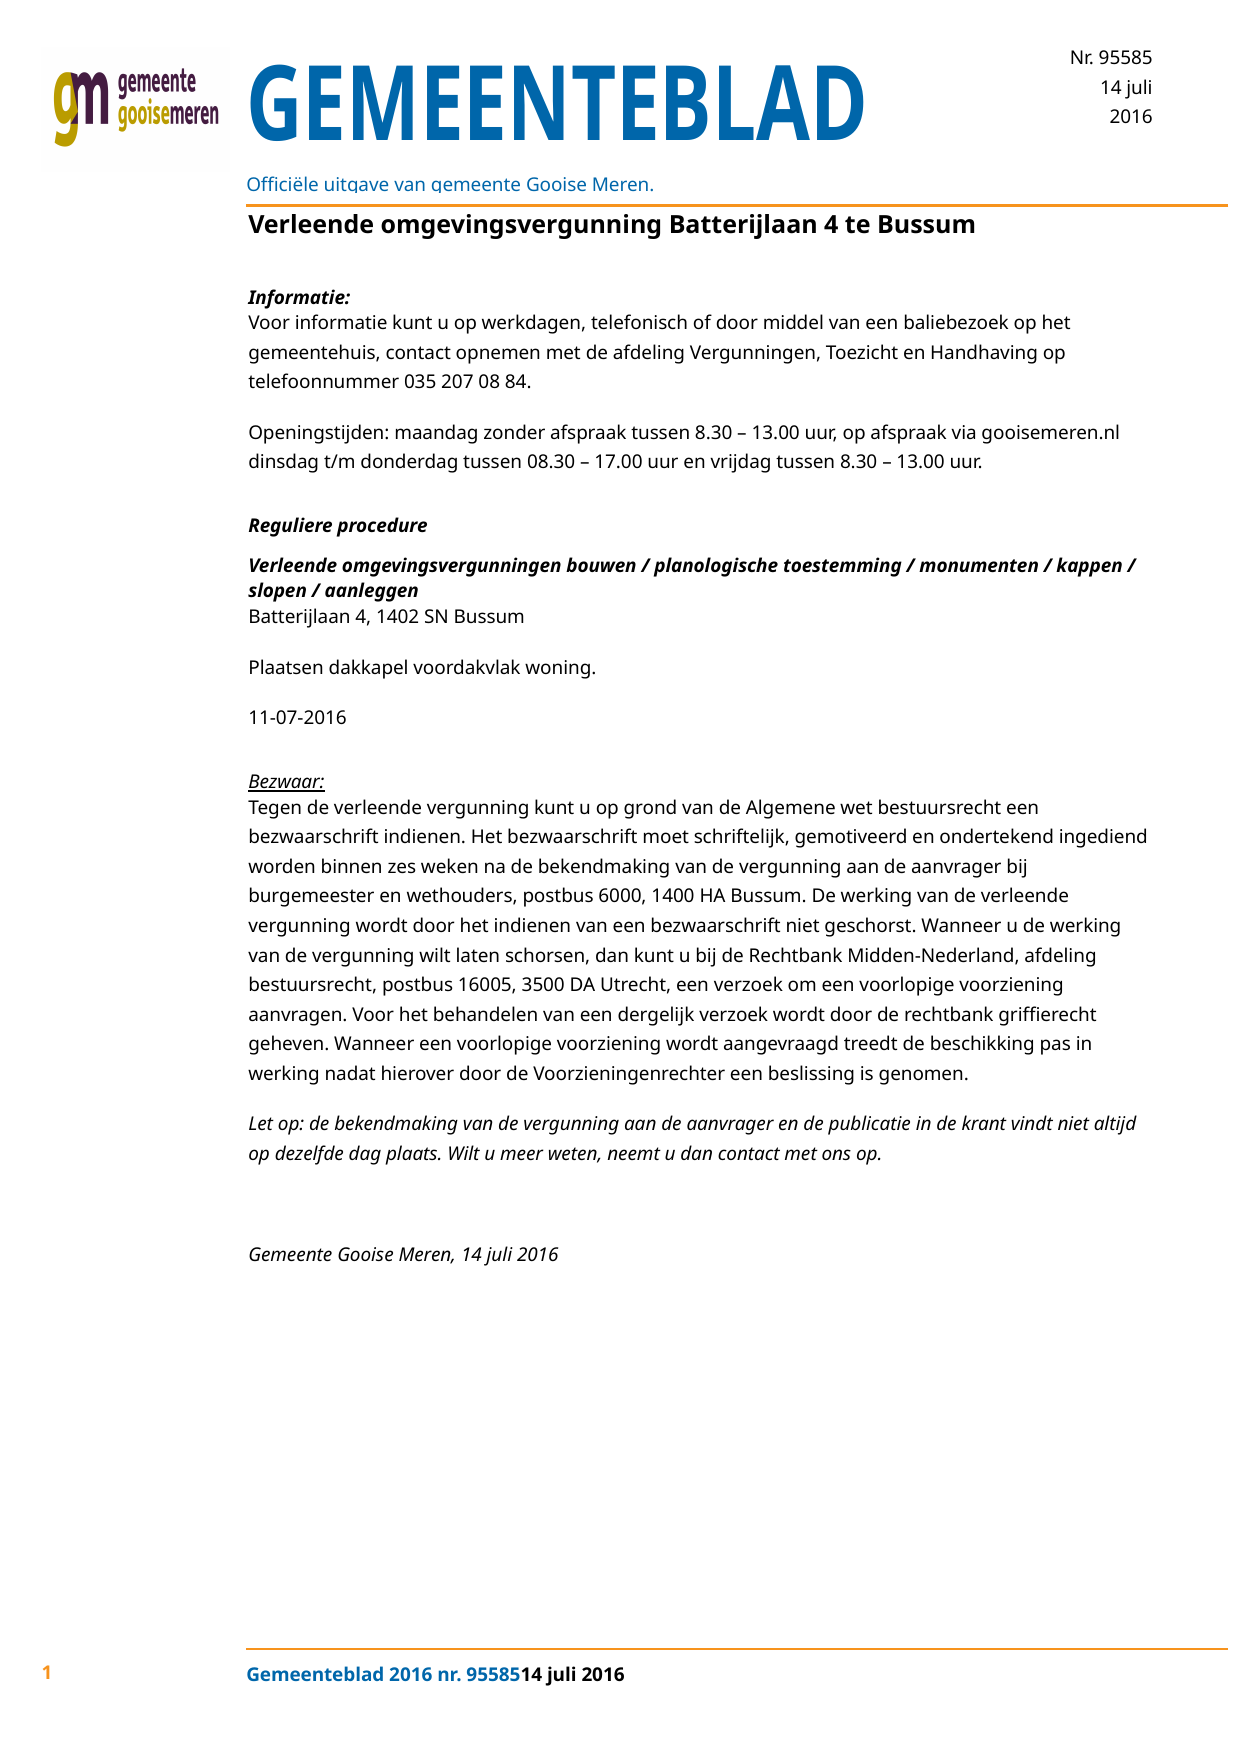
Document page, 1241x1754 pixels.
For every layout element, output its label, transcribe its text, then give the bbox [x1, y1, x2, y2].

text Bezwaar: [248, 768, 1152, 794]
text 11-07-2016 [248, 704, 1152, 730]
text Let op: de bekendmaking van de vergunning aan de aanvrager en de publicatie in de krant vindt niet altijd op dezelfde dag plaats. Wilt u meer weten, neemt u dan contact met ons op. [248, 1111, 1152, 1166]
text Tegen de verleende vergunning kunt u op grond van de Algemene wet bestuursrecht een bezwaarschrift indienen. Het bezwaarschrift moet schriftelijk, gemotiveerd en ondertekend ingediend worden binnen zes weken na de bekendmaking van de vergunning aan de aanvrager bij burgemeester en wethouders, postbus 6000, 1400 HA Bussum. De werking van de verleende vergunning wordt door het indienen van een bezwaarschrift niet geschorst. Wanneer u de werking van de vergunning wilt laten schorsen, dan kunt u bij de Rechtbank Midden-Nederland, afdeling bestuursrecht, postbus 16005, 3500 DA Utrecht, een verzoek om een voorlopige voorziening aanvragen. Voor het behandelen van een dergelijk verzoek wordt door de rechtbank griffierecht geheven. Wanneer een voorlopige voorziening wordt aangevraagd treedt de beschikking pas in werking nadat hierover door de Voorzieningenrechter een beslissing is genomen. [248, 794, 1152, 1086]
text Openingstijden: maandag zonder afspraak tussen 8.30 – 13.00 uur, op afspraak via gooisemeren.nl dinsdag t/m donderdag tussen 08.30 – 17.00 uur en vrijdag tussen 8.30 – 13.00 uur. [248, 419, 1152, 474]
text Plaatsen dakkapel voordakvlak woning. [248, 654, 1152, 679]
text Verleende omgevingsvergunning Batterijlaan 4 te Bussum [248, 207, 1152, 241]
text Reguliere procedure [248, 513, 1152, 538]
picture [41, 47, 231, 172]
text Batterijlaan 4, 1402 SN Bussum [248, 603, 1152, 629]
text Gemeente Gooise Meren, 14 juli 2016 [248, 1241, 1152, 1267]
text Verleende omgevingsvergunningen bouwen / planologische toestemming / monumenten / kappen / slopen / aanleggen [248, 552, 1152, 603]
text Voor informatie kunt u op werkdagen, telefonisch of door middel van een baliebezoek op het gemeentehuis, contact opnemen met de afdeling Vergunningen, Toezicht en Handhaving op telefoonnummer 035 207 08 84. [248, 309, 1152, 394]
text Informatie: [248, 284, 1152, 309]
